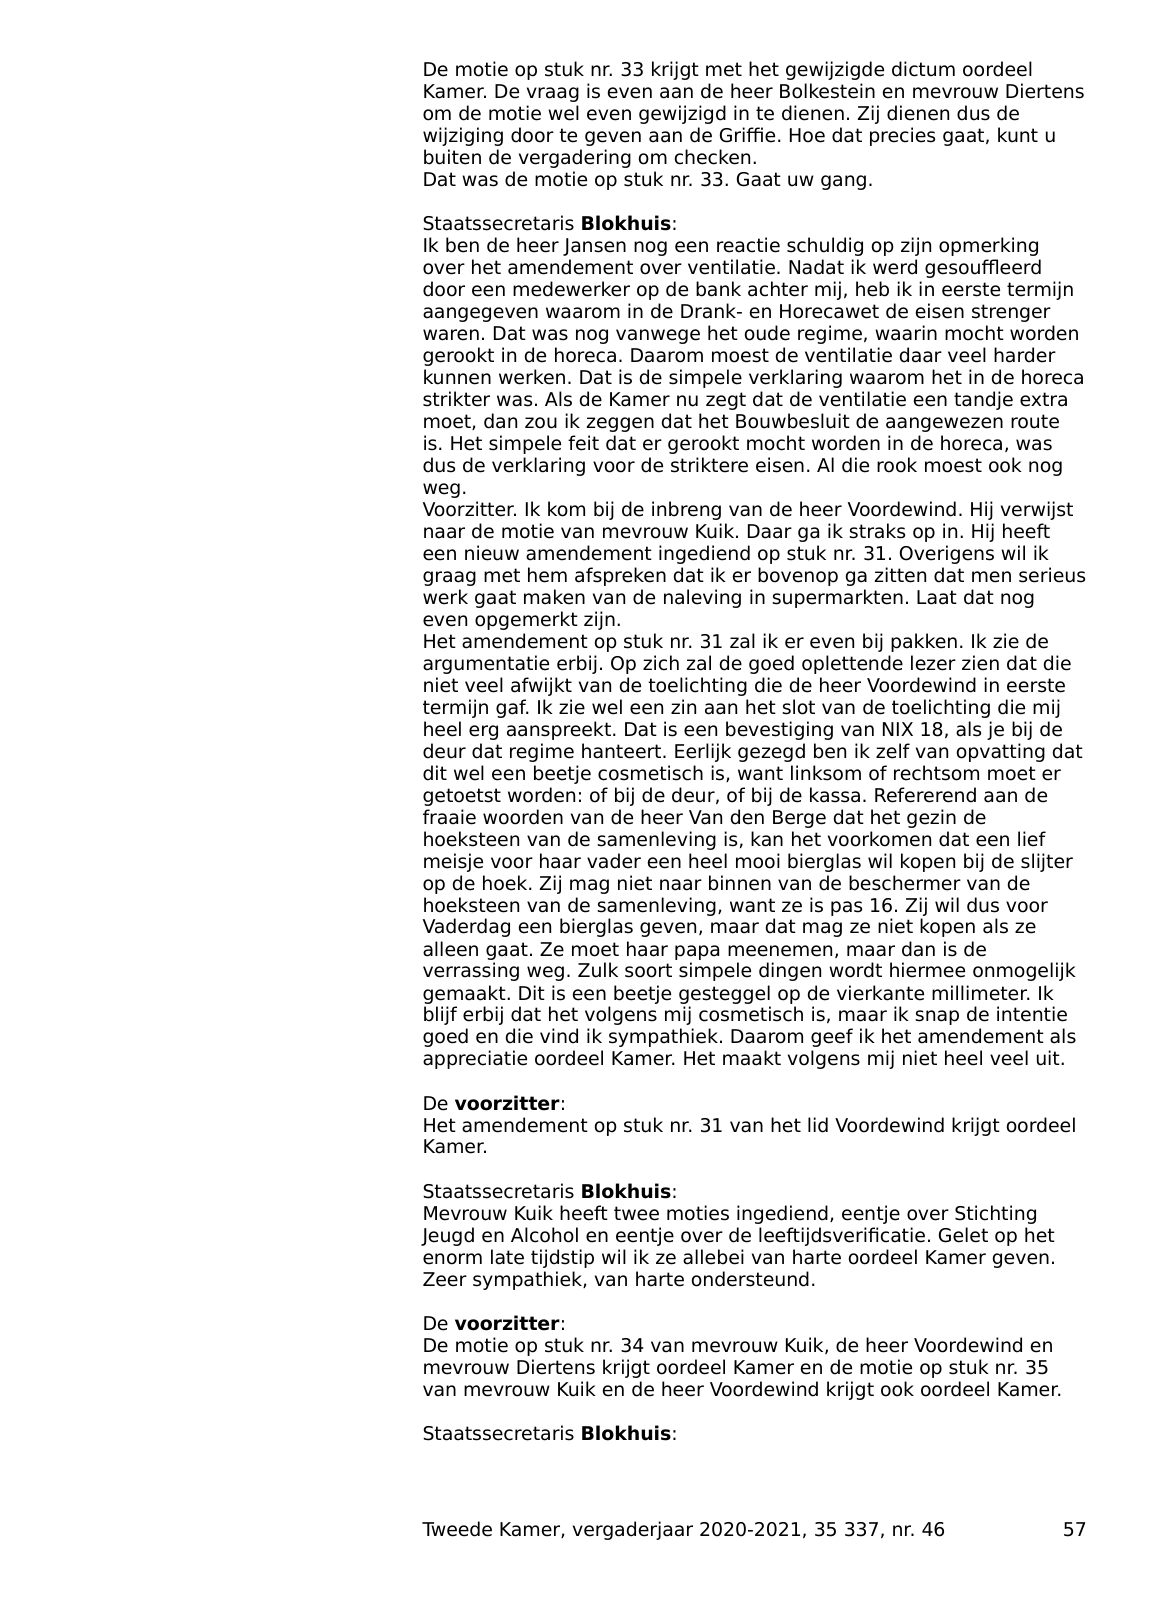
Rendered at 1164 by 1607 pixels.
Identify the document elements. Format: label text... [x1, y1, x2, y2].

text De motie op stuk nr. 34 van mevrouw Kuik, de heer Voordewind en mevrouw Diertens krijgt oordeel Kamer en de motie op stuk nr. 35 van mevrouw Kuik en de heer Voordewind krijgt ook oordeel Kamer. [422, 1335, 1087, 1401]
text De motie op stuk nr. 33 krijgt met het gewijzigde dictum oordeel Kamer. De vraag is even aan de heer Bolkestein en mevrouw Diertens om de motie wel even gewijzigd in te dienen. Zij dienen dus de wijziging door te geven aan de Griffie. Hoe dat precies gaat, kunt u buiten de vergadering om checken. [422, 59, 1087, 169]
text Staatssecretaris Blokhuis: [422, 213, 1087, 235]
text Voorzitter. Ik kom bij de inbreng van de heer Voordewind. Hij verwijst naar de motie van mevrouw Kuik. Daar ga ik straks op in. Hij heeft een nieuw amendement ingediend op stuk nr. 31. Overigens wil ik graag met hem afspreken dat ik er bovenop ga zitten dat men serieus werk gaat maken van de naleving in supermarkten. Laat dat nog even opgemerkt zijn. [422, 499, 1087, 631]
text Het amendement op stuk nr. 31 van het lid Voordewind krijgt oordeel Kamer. [422, 1114, 1087, 1158]
text De voorzitter: [422, 1313, 1087, 1335]
text De voorzitter: [422, 1092, 1087, 1114]
text Dat was de motie op stuk nr. 33. Gaat uw gang. [422, 169, 1087, 191]
text Mevrouw Kuik heeft twee moties ingediend, eentje over Stichting Jeugd en Alcohol en eentje over de leeftijdsverificatie. Gelet op het enorm late tijdstip wil ik ze allebei van harte oordeel Kamer geven. Zeer sympathiek, van harte ondersteund. [422, 1203, 1087, 1291]
text Het amendement op stuk nr. 31 zal ik er even bij pakken. Ik zie de argumentatie erbij. Op zich zal de goed oplettende lezer zien dat die niet veel afwijkt van de toelichting die de heer Voordewind in eerste termijn gaf. Ik zie wel een zin aan het slot van de toelichting die mij heel erg aanspreekt. Dat is een bevestiging van NIX 18, als je bij de deur dat regime hanteert. Eerlijk gezegd ben ik zelf van opvatting dat dit wel een beetje cosmetisch is, want linksom of rechtsom moet er getoetst worden: of bij de deur, of bij de kassa. Refererend aan de fraaie woorden van de heer Van den Berge dat het gezin de hoeksteen van de samenleving is, kan het voorkomen dat een lief meisje voor haar vader een heel mooi bierglas wil kopen bij de slijter op de hoek. Zij mag niet naar binnen van de beschermer van de hoeksteen van de samenleving, want ze is pas 16. Zij wil dus voor Vaderdag een bierglas geven, maar dat mag ze niet kopen als ze alleen gaat. Ze moet haar papa meenemen, maar dan is de verrassing weg. Zulk soort simpele dingen wordt hiermee onmogelijk gemaakt. Dit is een beetje gesteggel op de vierkante millimeter. Ik blijf erbij dat het volgens mij cosmetisch is, maar ik snap de intentie goed en die vind ik sympathiek. Daarom geef ik het amendement als appreciatie oordeel Kamer. Het maakt volgens mij niet heel veel uit. [422, 631, 1087, 1070]
text Staatssecretaris Blokhuis: [422, 1181, 1087, 1203]
text Ik ben de heer Jansen nog een reactie schuldig op zijn opmerking over het amendement over ventilatie. Nadat ik werd gesouffleerd door een medewerker op de bank achter mij, heb ik in eerste termijn aangegeven waarom in de Drank- en Horecawet de eisen strenger waren. Dat was nog vanwege het oude regime, waarin mocht worden gerookt in de horeca. Daarom moest de ventilatie daar veel harder kunnen werken. Dat is de simpele verklaring waarom het in de horeca strikter was. Als de Kamer nu zegt dat de ventilatie een tandje extra moet, dan zou ik zeggen dat het Bouwbesluit de aangewezen route is. Het simpele feit dat er gerookt mocht worden in de horeca, was dus de verklaring voor de striktere eisen. Al die rook moest ook nog weg. [422, 235, 1087, 499]
text Staatssecretaris Blokhuis: [422, 1423, 1087, 1445]
